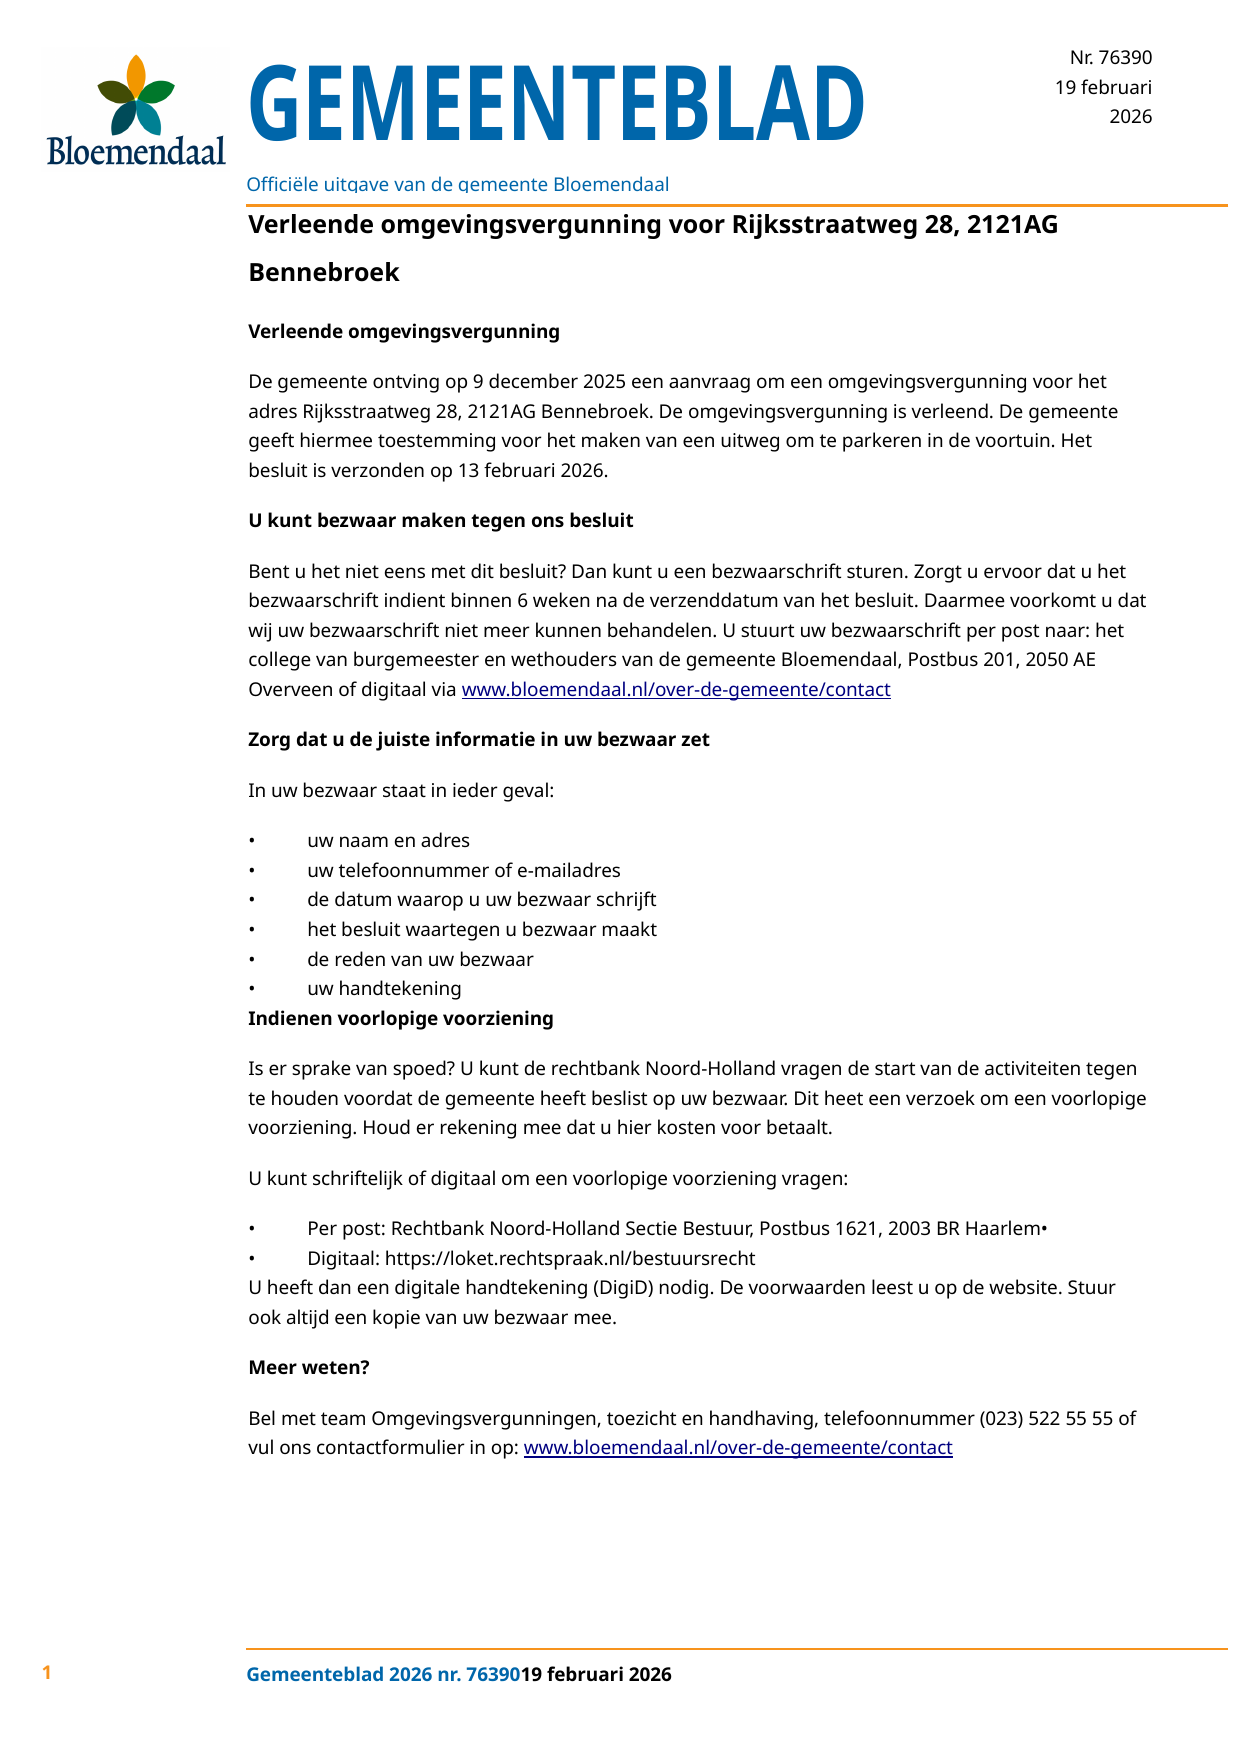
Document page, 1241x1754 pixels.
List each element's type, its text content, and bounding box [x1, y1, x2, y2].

picture [41, 47, 231, 172]
text In uw bezwaar staat in ieder geval: [248, 777, 1152, 803]
list uw naam en adres [248, 827, 1152, 853]
text Verleende omgevingsvergunning [248, 318, 1152, 344]
text Bent u het niet eens met dit besluit? Dan kunt u een bezwaarschrift sturen. Zorgt u ervoor dat u het bezwaarschrift indient binnen 6 weken na de verzenddatum van het besluit. Daarmee voorkomt u dat wij uw bezwaarschrift niet meer kunnen behandelen. U stuurt uw bezwaarschrift per post naar: het college van burgemeester en wethouders van de gemeente Bloemendaal, Postbus 201, 2050 AE Overveen of digitaal via www.bloemendaal.nl/over-de-gemeente/contact [248, 558, 1152, 702]
list uw telefoonnummer of e-mailadres [248, 857, 1152, 883]
text Indienen voorlopige voorziening [248, 1005, 1152, 1031]
text U kunt bezwaar maken tegen ons besluit [248, 507, 1152, 533]
text Verleende omgevingsvergunning voor Rijksstraatweg 28, 2121AG Bennebroek [248, 207, 1152, 288]
list de datum waarop u uw bezwaar schrijft [248, 887, 1152, 912]
list de reden van uw bezwaar [248, 946, 1152, 972]
text U kunt schriftelijk of digitaal om een voorlopige voorziening vragen: [248, 1165, 1152, 1191]
text Is er sprake van spoed? U kunt de rechtbank Noord-Holland vragen de start van de activiteiten tegen te houden voordat de gemeente heeft beslist op uw bezwaar. Dit heet een verzoek om een voorlopige voorziening. Houd er rekening mee dat u hier kosten voor betaalt. [248, 1055, 1152, 1140]
list Digitaal: https://loket.rechtspraak.nl/bestuursrecht [248, 1245, 1152, 1271]
list het besluit waartegen u bezwaar maakt [248, 916, 1152, 942]
text De gemeente ontving op 9 december 2025 een aanvraag om een omgevingsvergunning voor het adres Rijksstraatweg 28, 2121AG Bennebroek. De omgevingsvergunning is verleend. De gemeente geeft hiermee toestemming voor het maken van een uitweg om te parkeren in de voortuin. Het besluit is verzonden op 13 februari 2026. [248, 368, 1152, 483]
text Zorg dat u de juiste informatie in uw bezwaar zet [248, 727, 1152, 752]
list uw handtekening [248, 975, 1152, 1001]
list Per post: Rechtbank Noord-Holland Sectie Bestuur, Postbus 1621, 2003 BR Haarlem• [248, 1215, 1152, 1241]
text Meer weten? [248, 1354, 1152, 1380]
text Bel met team Omgevingsvergunningen, toezicht en handhaving, telefoonnummer (023) 522 55 55 of vul ons contactformulier in op: www.bloemendaal.nl/over-de-gemeente/contact [248, 1405, 1152, 1460]
text U heeft dan een digitale handtekening (DigiD) nodig. De voorwaarden leest u op de website. Stuur ook altijd een kopie van uw bezwaar mee. [248, 1274, 1152, 1330]
